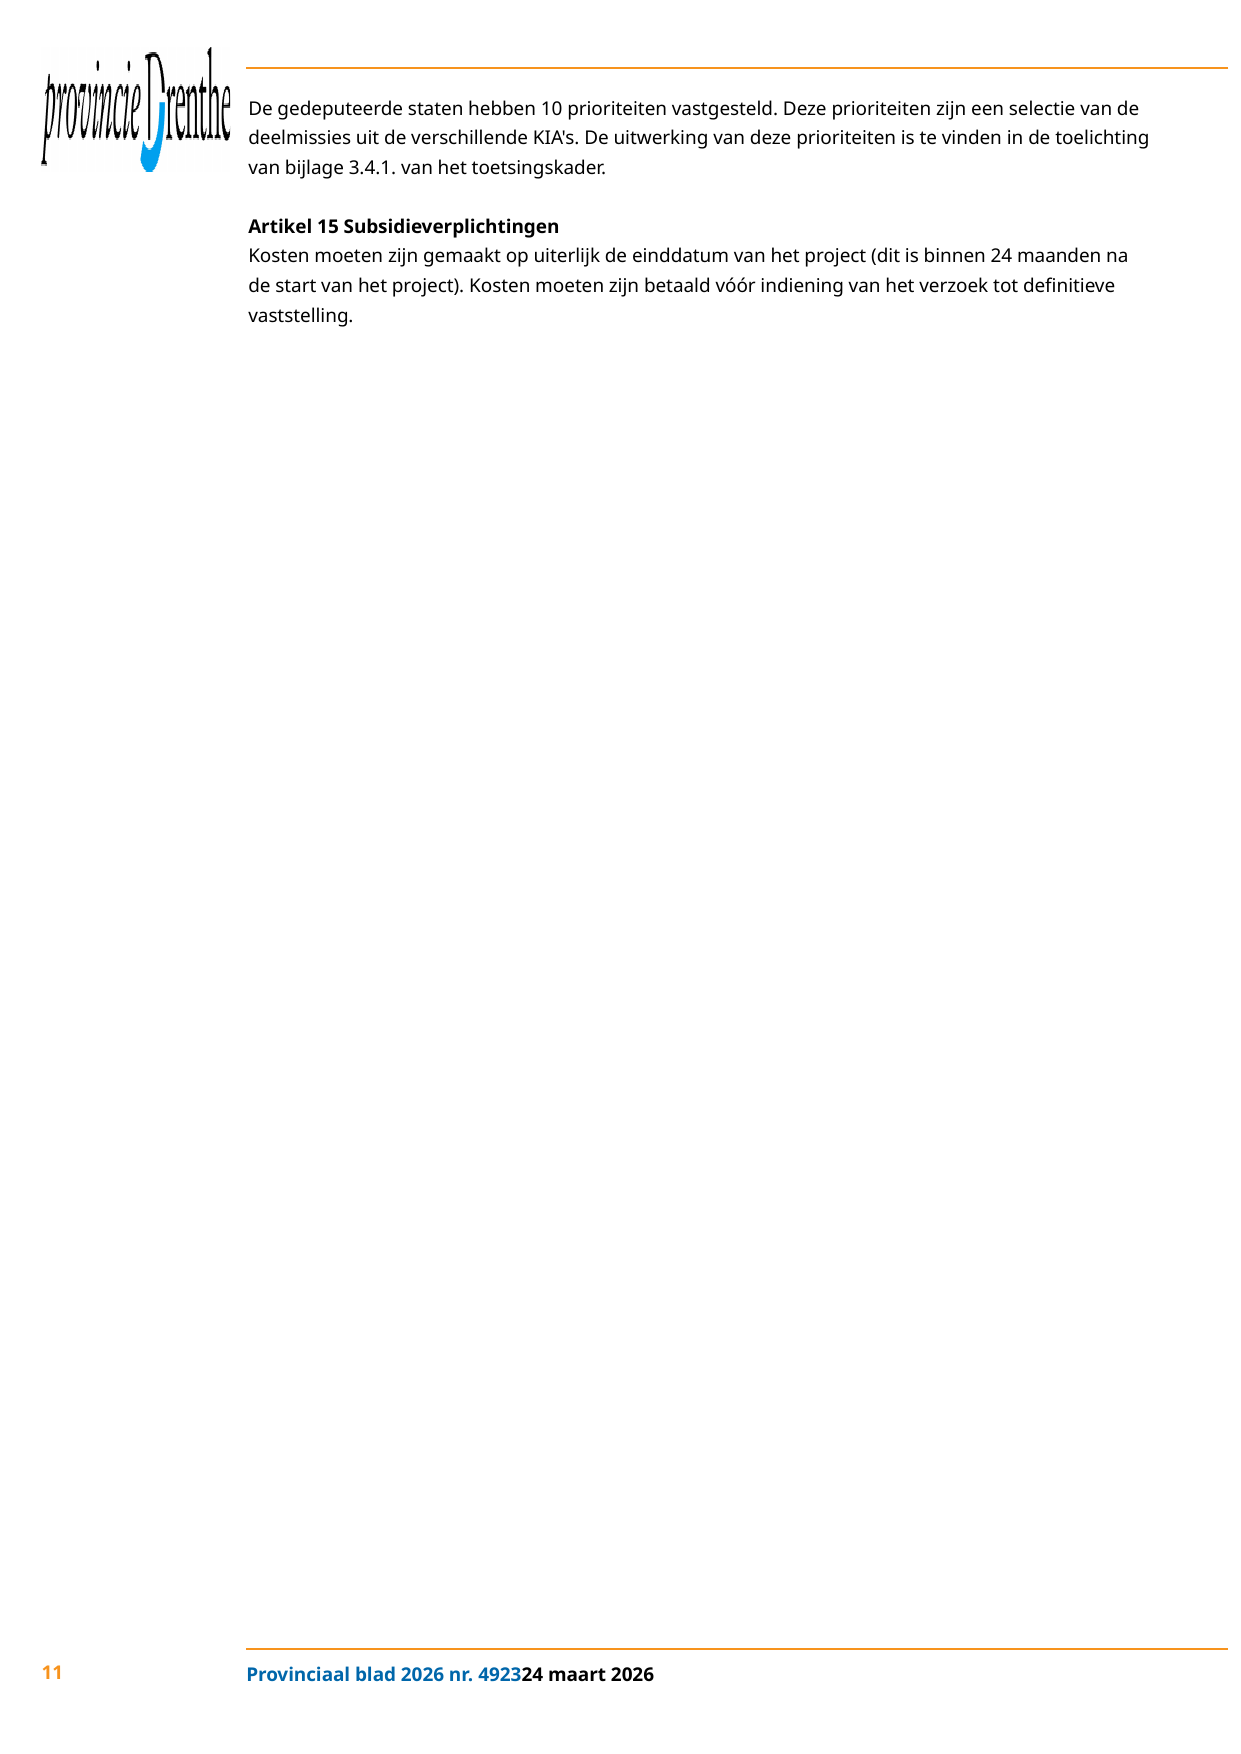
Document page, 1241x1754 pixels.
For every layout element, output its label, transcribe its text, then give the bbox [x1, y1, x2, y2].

picture [41, 47, 231, 172]
text De gedeputeerde staten hebben 10 prioriteiten vastgesteld. Deze prioriteiten zijn een selectie van de deelmissies uit de verschillende KIA's. De uitwerking van deze prioriteiten is te vinden in de toelichting van bijlage 3.4.1. van het toetsingskader. [248, 95, 1152, 180]
text Kosten moeten zijn gemaakt op uiterlijk de einddatum van het project (dit is binnen 24 maanden na de start van het project). Kosten moeten zijn betaald vóór indiening van het verzoek tot definitieve vaststelling. [248, 243, 1152, 328]
text Artikel 15 Subsidieverplichtingen [248, 213, 1152, 239]
